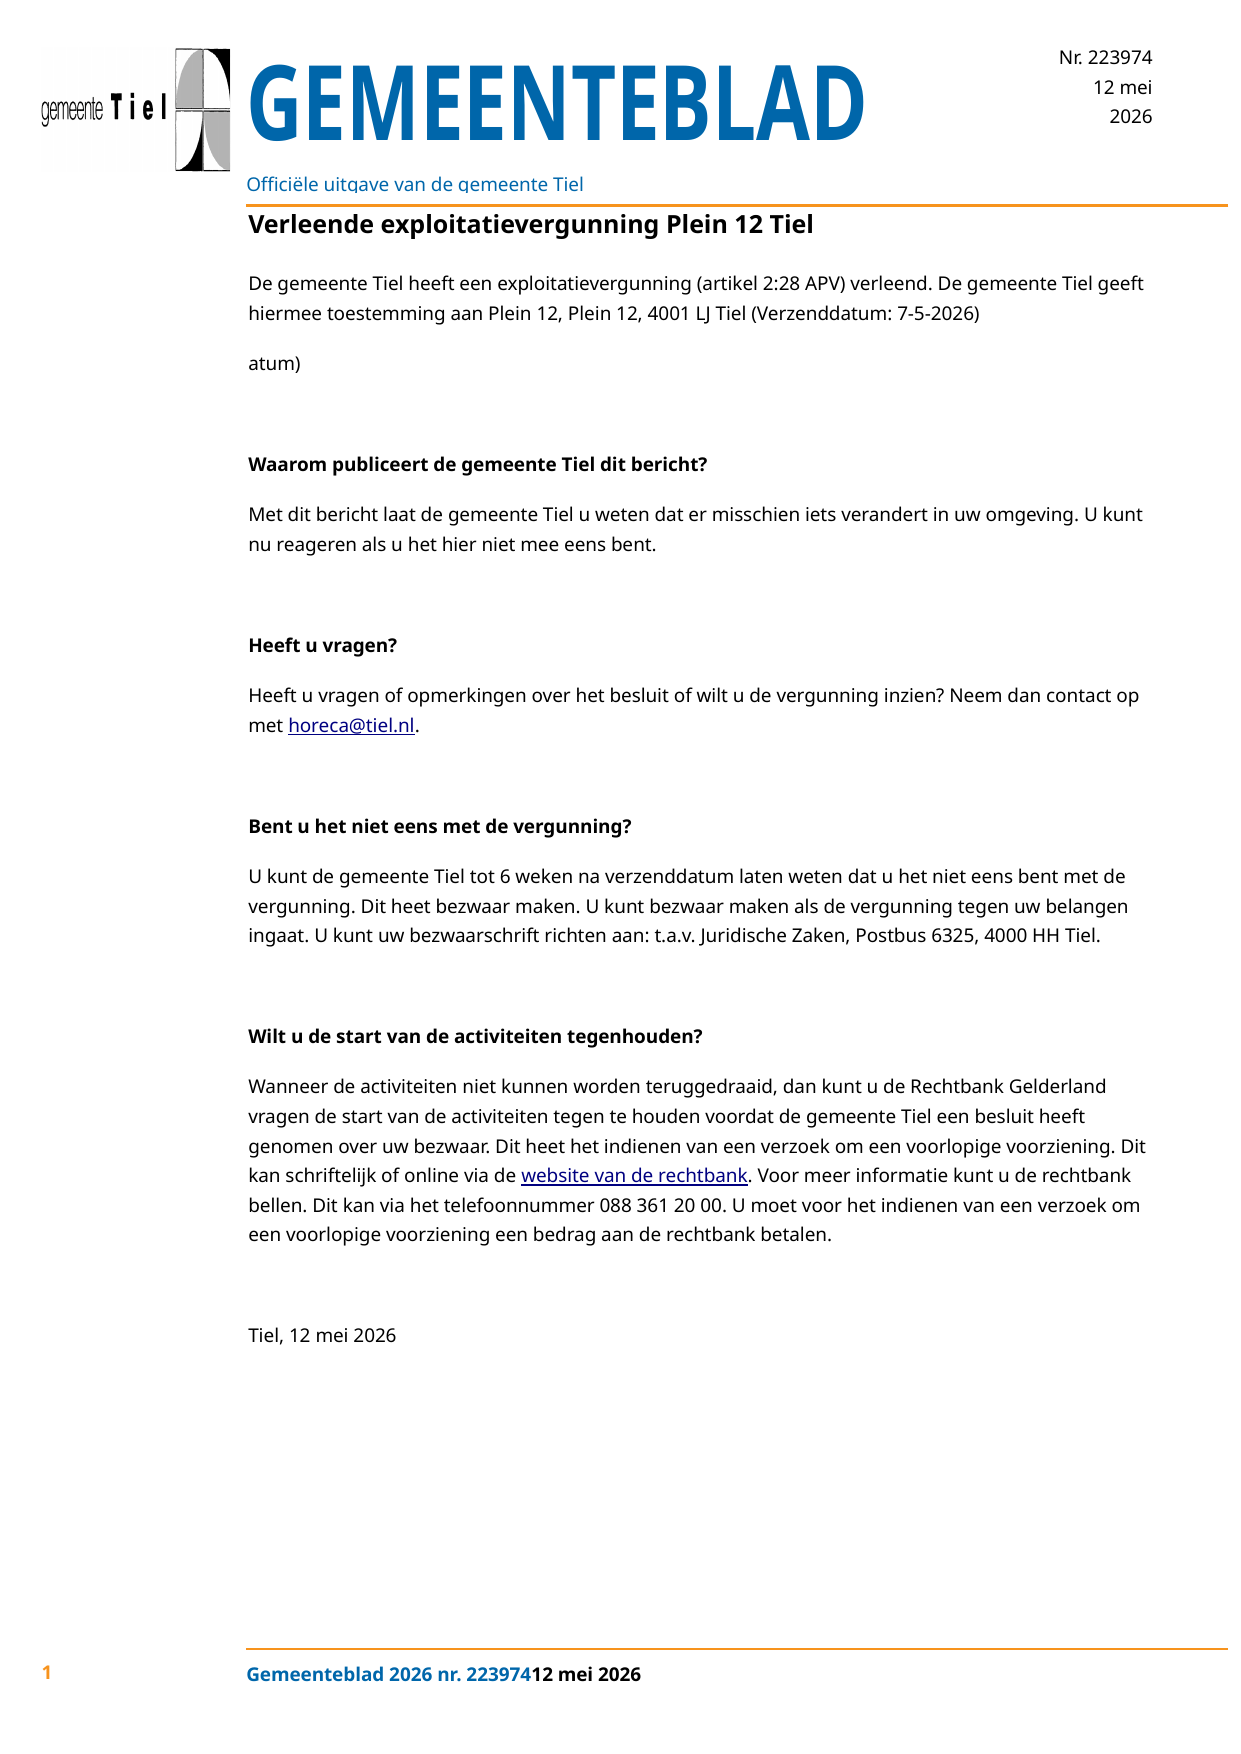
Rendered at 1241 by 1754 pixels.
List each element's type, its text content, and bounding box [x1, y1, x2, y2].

text Heeft u vragen of opmerkingen over het besluit of wilt u de vergunning inzien? Neem dan contact op met horeca@tiel.nl. [248, 682, 1152, 738]
text Met dit bericht laat de gemeente Tiel u weten dat er misschien iets verandert in uw omgeving. U kunt nu reageren als u het hier niet mee eens bent. [248, 502, 1152, 557]
text U kunt de gemeente Tiel tot 6 weken na verzenddatum laten weten dat u het niet eens bent met de vergunning. Dit heet bezwaar maken. U kunt bezwaar maken als de vergunning tegen uw belangen ingaat. U kunt uw bezwaarschrift richten aan: t.a.v. Juridische Zaken, Postbus 6325, 4000 HH Tiel. [248, 863, 1152, 948]
text Bent u het niet eens met de vergunning? [248, 813, 1152, 838]
text Verleende exploitatievergunning Plein 12 Tiel [248, 207, 1152, 241]
text Waarom publiceert de gemeente Tiel dit bericht? [248, 451, 1152, 477]
picture [41, 47, 231, 172]
text atum) [248, 350, 1152, 376]
text Tiel, 12 mei 2026 [248, 1322, 1152, 1348]
text Wilt u de start van de activiteiten tegenhouden? [248, 1023, 1152, 1049]
text Wanneer de activiteiten niet kunnen worden teruggedraaid, dan kunt u de Rechtbank Gelderland vragen de start van de activiteiten tegen te houden voordat de gemeente Tiel een besluit heeft genomen over uw bezwaar. Dit heet het indienen van een verzoek om een voorlopige voorziening. Dit kan schriftelijk of online via de website van de rechtbank. Voor meer informatie kunt u de rechtbank bellen. Dit kan via het telefoonnummer 088 361 20 00. U moet voor het indienen van een verzoek om een voorlopige voorziening een bedrag aan de rechtbank betalen. [248, 1074, 1152, 1247]
text Heeft u vragen? [248, 632, 1152, 658]
text De gemeente Tiel heeft een exploitatievergunning (artikel 2:28 APV) verleend. De gemeente Tiel geeft hiermee toestemming aan Plein 12, Plein 12, 4001 LJ Tiel (Verzenddatum: 7-5-2026) [248, 270, 1152, 326]
